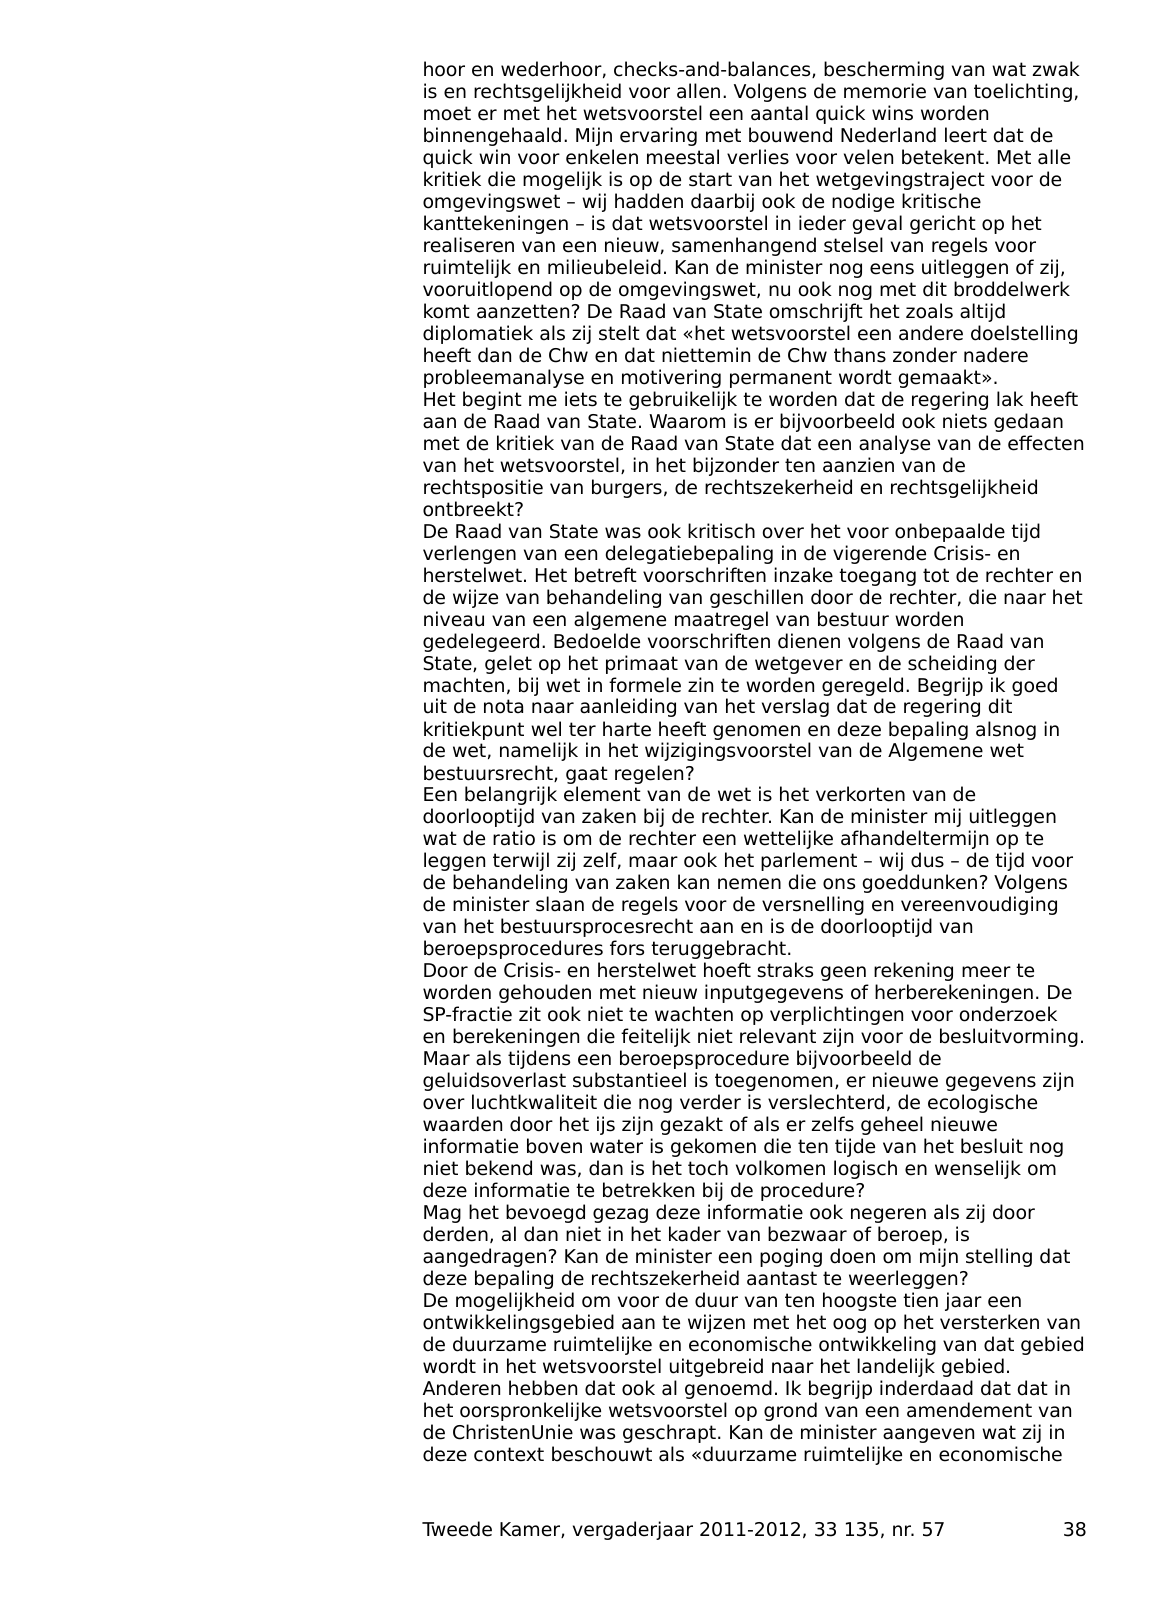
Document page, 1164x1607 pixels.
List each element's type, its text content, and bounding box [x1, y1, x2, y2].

text Het begint me iets te gebruikelijk te worden dat de regering lak heeft aan de Raad van State. Waarom is er bijvoorbeeld ook niets gedaan met de kritiek van de Raad van State dat een analyse van de effecten van het wetsvoorstel, in het bijzonder ten aanzien van de rechtspositie van burgers, de rechtszekerheid en rechtsgelijkheid ontbreekt? [422, 389, 1087, 521]
text De Raad van State was ook kritisch over het voor onbepaalde tijd verlengen van een delegatiebepaling in de vigerende Crisis- en herstelwet. Het betreft voorschriften inzake toegang tot de rechter en de wijze van behandeling van geschillen door de rechter, die naar het niveau van een algemene maatregel van bestuur worden gedelegeerd. Bedoelde voorschriften dienen volgens de Raad van State, gelet op het primaat van de wetgever en de scheiding der machten, bij wet in formele zin te worden geregeld. Begrijp ik goed uit de nota naar aanleiding van het verslag dat de regering dit kritiekpunt wel ter harte heeft genomen en deze bepaling alsnog in de wet, namelijk in het wijzigingsvoorstel van de Algemene wet bestuursrecht, gaat regelen? [422, 521, 1087, 784]
text hoor en wederhoor, checks-and-balances, bescherming van wat zwak is en rechtsgelijkheid voor allen. Volgens de memorie van toelichting, moet er met het wetsvoorstel een aantal quick wins worden binnengehaald. Mijn ervaring met bouwend Nederland leert dat de quick win voor enkelen meestal verlies voor velen betekent. Met alle kritiek die mogelijk is op de start van het wetgevingstraject voor de omgevingswet – wij hadden daarbij ook de nodige kritische kanttekeningen – is dat wetsvoorstel in ieder geval gericht op het realiseren van een nieuw, samenhangend stelsel van regels voor ruimtelijk en milieubeleid. Kan de minister nog eens uitleggen of zij, vooruitlopend op de omgevingswet, nu ook nog met dit broddelwerk komt aanzetten? De Raad van State omschrijft het zoals altijd diplomatiek als zij stelt dat «het wetsvoorstel een andere doelstelling heeft dan de Chw en dat niettemin de Chw thans zonder nadere probleemanalyse en motivering permanent wordt gemaakt». [422, 59, 1087, 389]
text Mag het bevoegd gezag deze informatie ook negeren als zij door derden, al dan niet in het kader van bezwaar of beroep, is aangedragen? Kan de minister een poging doen om mijn stelling dat deze bepaling de rechtszekerheid aantast te weerleggen? [422, 1202, 1087, 1290]
text De mogelijkheid om voor de duur van ten hoogste tien jaar een ontwikkelingsgebied aan te wijzen met het oog op het versterken van de duurzame ruimtelijke en economische ontwikkeling van dat gebied wordt in het wetsvoorstel uitgebreid naar het landelijk gebied. Anderen hebben dat ook al genoemd. Ik begrijp inderdaad dat dat in het oorspronkelijke wetsvoorstel op grond van een amendement van de ChristenUnie was geschrapt. Kan de minister aangeven wat zij in deze context beschouwt als «duurzame ruimtelijke en economische [422, 1290, 1087, 1466]
text Een belangrijk element van de wet is het verkorten van de doorlooptijd van zaken bij de rechter. Kan de minister mij uitleggen wat de ratio is om de rechter een wettelijke afhandeltermijn op te leggen terwijl zij zelf, maar ook het parlement – wij dus – de tijd voor de behandeling van zaken kan nemen die ons goeddunken? Volgens de minister slaan de regels voor de versnelling en vereenvoudiging van het bestuursprocesrecht aan en is de doorlooptijd van beroepsprocedures fors teruggebracht. [422, 784, 1087, 960]
text Door de Crisis- en herstelwet hoeft straks geen rekening meer te worden gehouden met nieuw inputgegevens of herberekeningen. De SP-fractie zit ook niet te wachten op verplichtingen voor onderzoek en berekeningen die feitelijk niet relevant zijn voor de besluitvorming. Maar als tijdens een beroepsprocedure bijvoorbeeld de geluidsoverlast substantieel is toegenomen, er nieuwe gegevens zijn over luchtkwaliteit die nog verder is verslechterd, de ecologische waarden door het ijs zijn gezakt of als er zelfs geheel nieuwe informatie boven water is gekomen die ten tijde van het besluit nog niet bekend was, dan is het toch volkomen logisch en wenselijk om deze informatie te betrekken bij de procedure? [422, 960, 1087, 1202]
